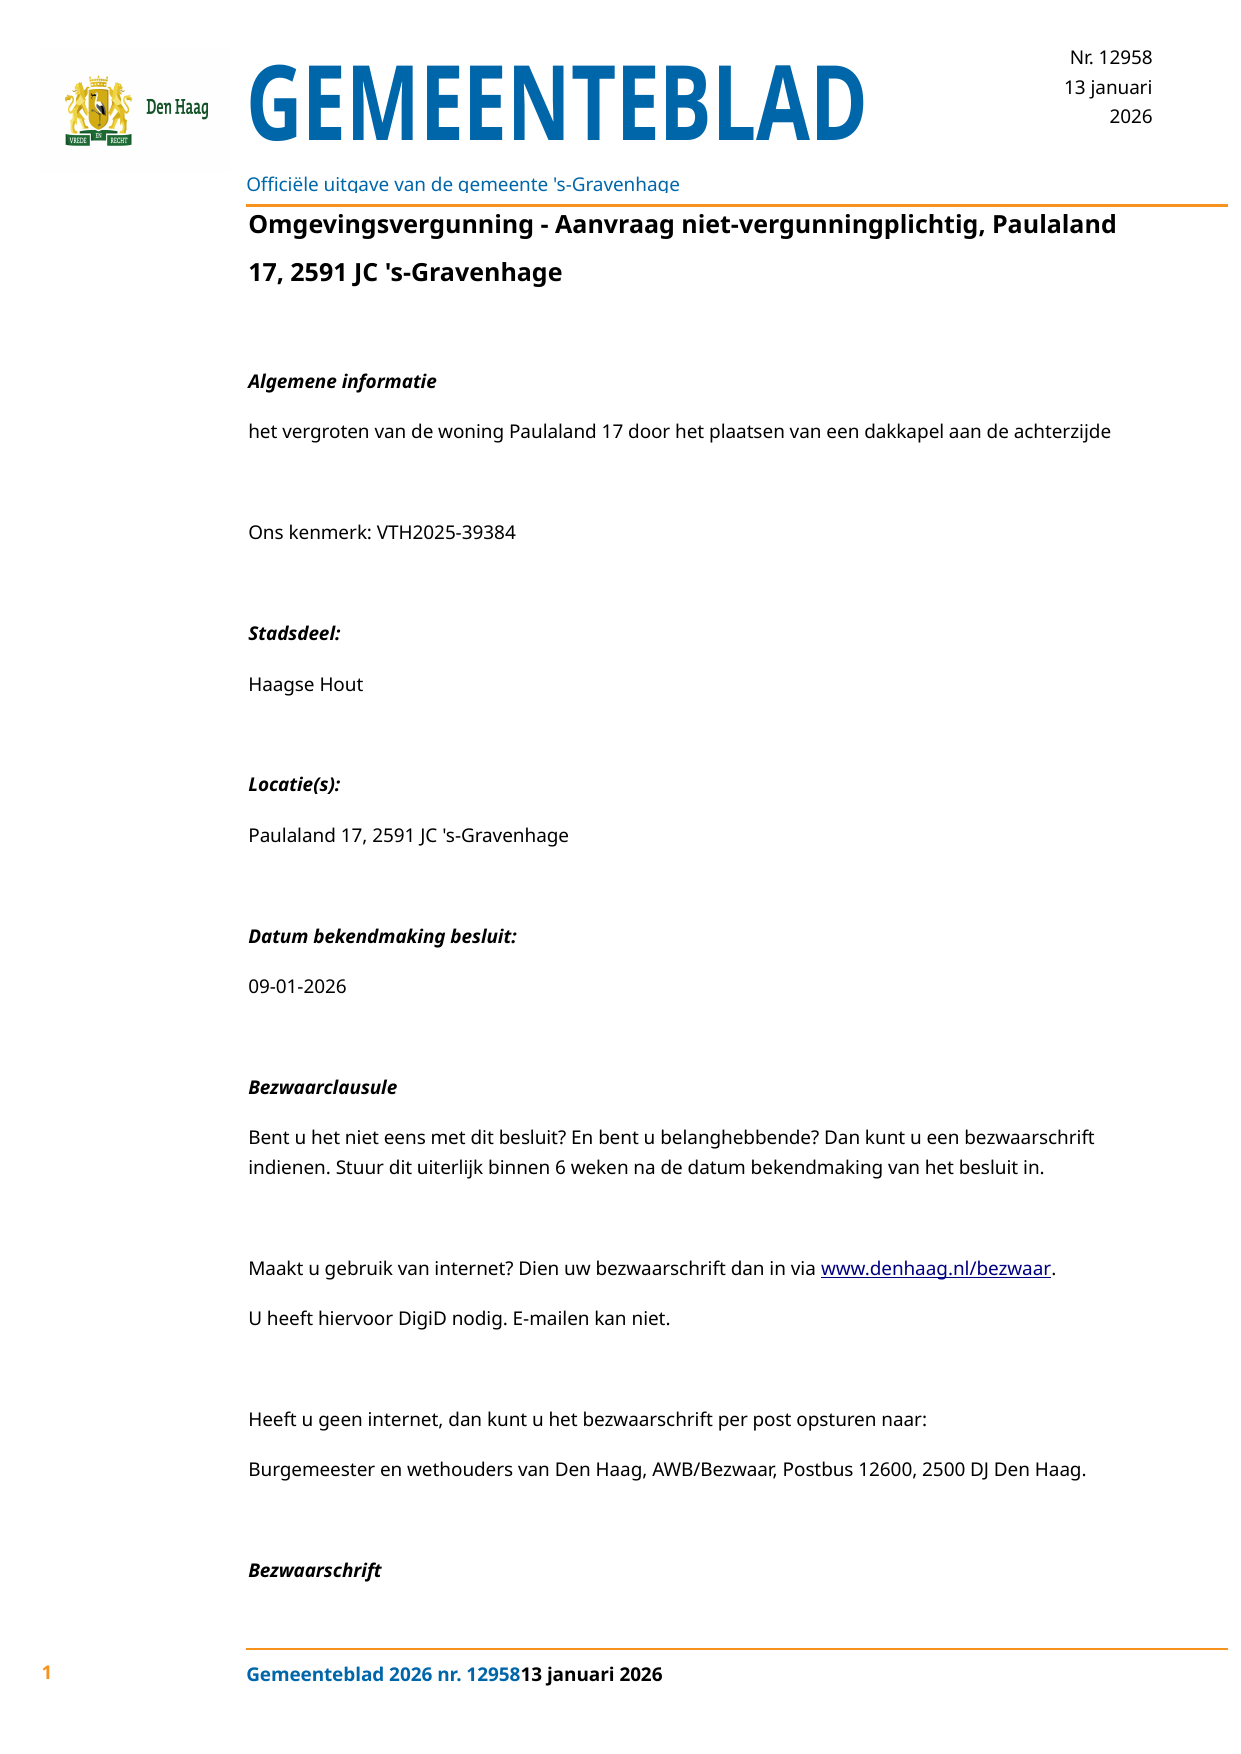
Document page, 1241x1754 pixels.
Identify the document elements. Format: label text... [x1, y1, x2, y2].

text Haagse Hout [248, 671, 1152, 697]
text Burgemeester en wethouders van Den Haag, AWB/Bezwaar, Postbus 12600, 2500 DJ Den Haag. [248, 1457, 1152, 1482]
text Ons kenmerk: VTH2025-39384 [248, 519, 1152, 545]
text Heeft u geen internet, dan kunt u het bezwaarschrift per post opsturen naar: [248, 1406, 1152, 1432]
text Datum bekendmaking besluit: [248, 923, 1152, 949]
text het vergroten van de woning Paulaland 17 door het plaatsen van een dakkapel aan de achterzijde [248, 419, 1152, 444]
picture [41, 47, 231, 172]
text Bezwaarclausule [248, 1074, 1152, 1100]
text Locatie(s): [248, 772, 1152, 797]
text Algemene informatie [248, 368, 1152, 394]
text U heeft hiervoor DigiD nodig. E-mailen kan niet. [248, 1305, 1152, 1331]
text 09-01-2026 [248, 973, 1152, 999]
text Paulaland 17, 2591 JC 's-Gravenhage [248, 822, 1152, 848]
text Bezwaarschrift [248, 1557, 1152, 1583]
text Omgevingsvergunning - Aanvraag niet-vergunningplichtig, Paulaland 17, 2591 JC 's-Gravenhage [248, 207, 1152, 288]
text Maakt u gebruik van internet? Dien uw bezwaarschrift dan in via www.denhaag.nl/bezwaar. [248, 1255, 1152, 1281]
text Stadsdeel: [248, 620, 1152, 646]
text Bent u het niet eens met dit besluit? En bent u belanghebbende? Dan kunt u een bezwaarschrift indienen. Stuur dit uiterlijk binnen 6 weken na de datum bekendmaking van het besluit in. [248, 1124, 1152, 1180]
